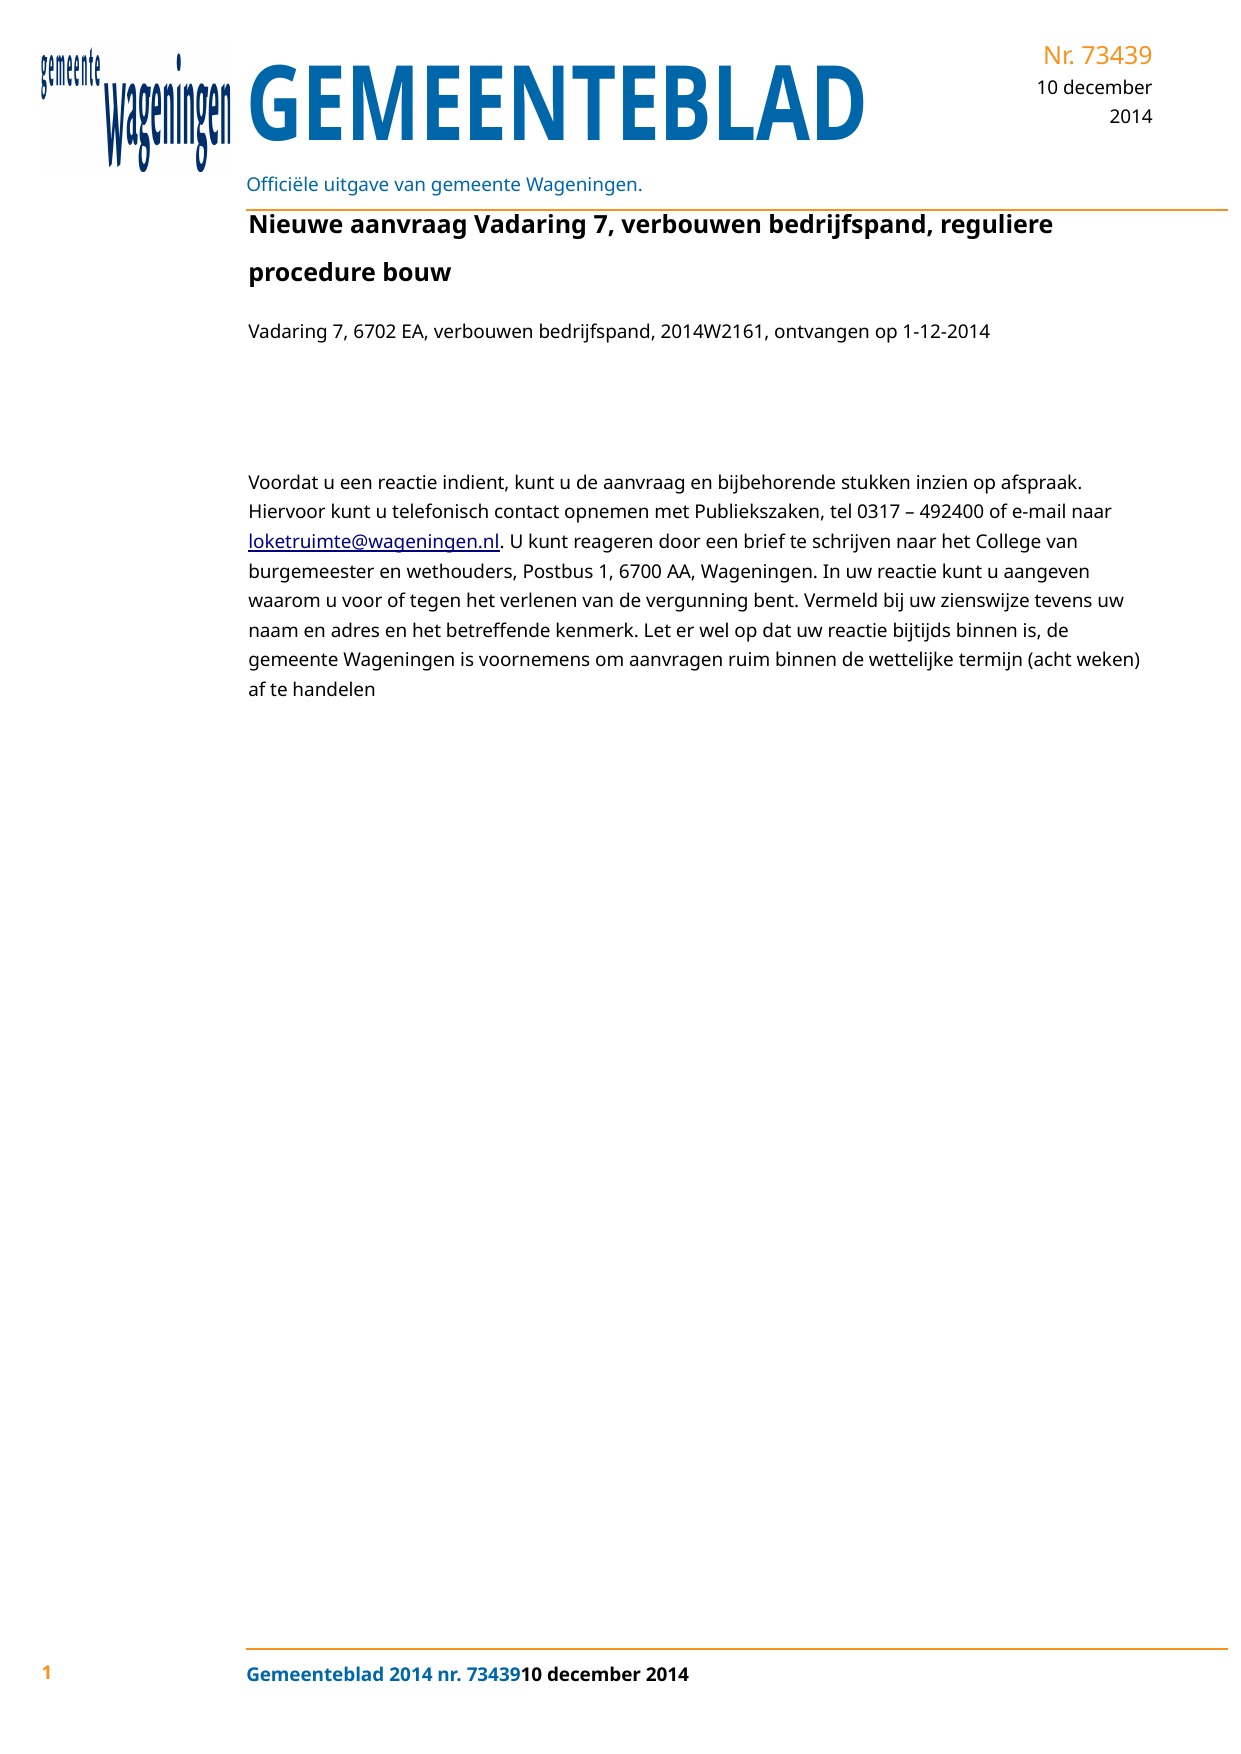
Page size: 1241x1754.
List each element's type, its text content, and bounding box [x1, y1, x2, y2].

picture [41, 47, 231, 172]
text Vadaring 7, 6702 EA, verbouwen bedrijfspand, 2014W2161, ontvangen op 1-12-2014 [248, 318, 1152, 344]
text Voordat u een reactie indient, kunt u de aanvraag en bijbehorende stukken inzien op afspraak. Hiervoor kunt u telefonisch contact opnemen met Publiekszaken, tel 0317 – 492400 of e-mail naar loketruimte@wageningen.nl. U kunt reageren door een brief te schrijven naar het College van burgemeester en wethouders, Postbus 1, 6700 AA, Wageningen. In uw reactie kunt u aangeven waarom u voor of tegen het verlenen van de vergunning bent. Vermeld bij uw zienswijze tevens uw naam en adres en het betreffende kenmerk. Let er wel op dat uw reactie bijtijds binnen is, de gemeente Wageningen is voornemens om aanvragen ruim binnen de wettelijke termijn (acht weken) af te handelen [248, 469, 1152, 702]
text Nieuwe aanvraag Vadaring 7, verbouwen bedrijfspand, reguliere procedure bouw [248, 211, 1152, 288]
